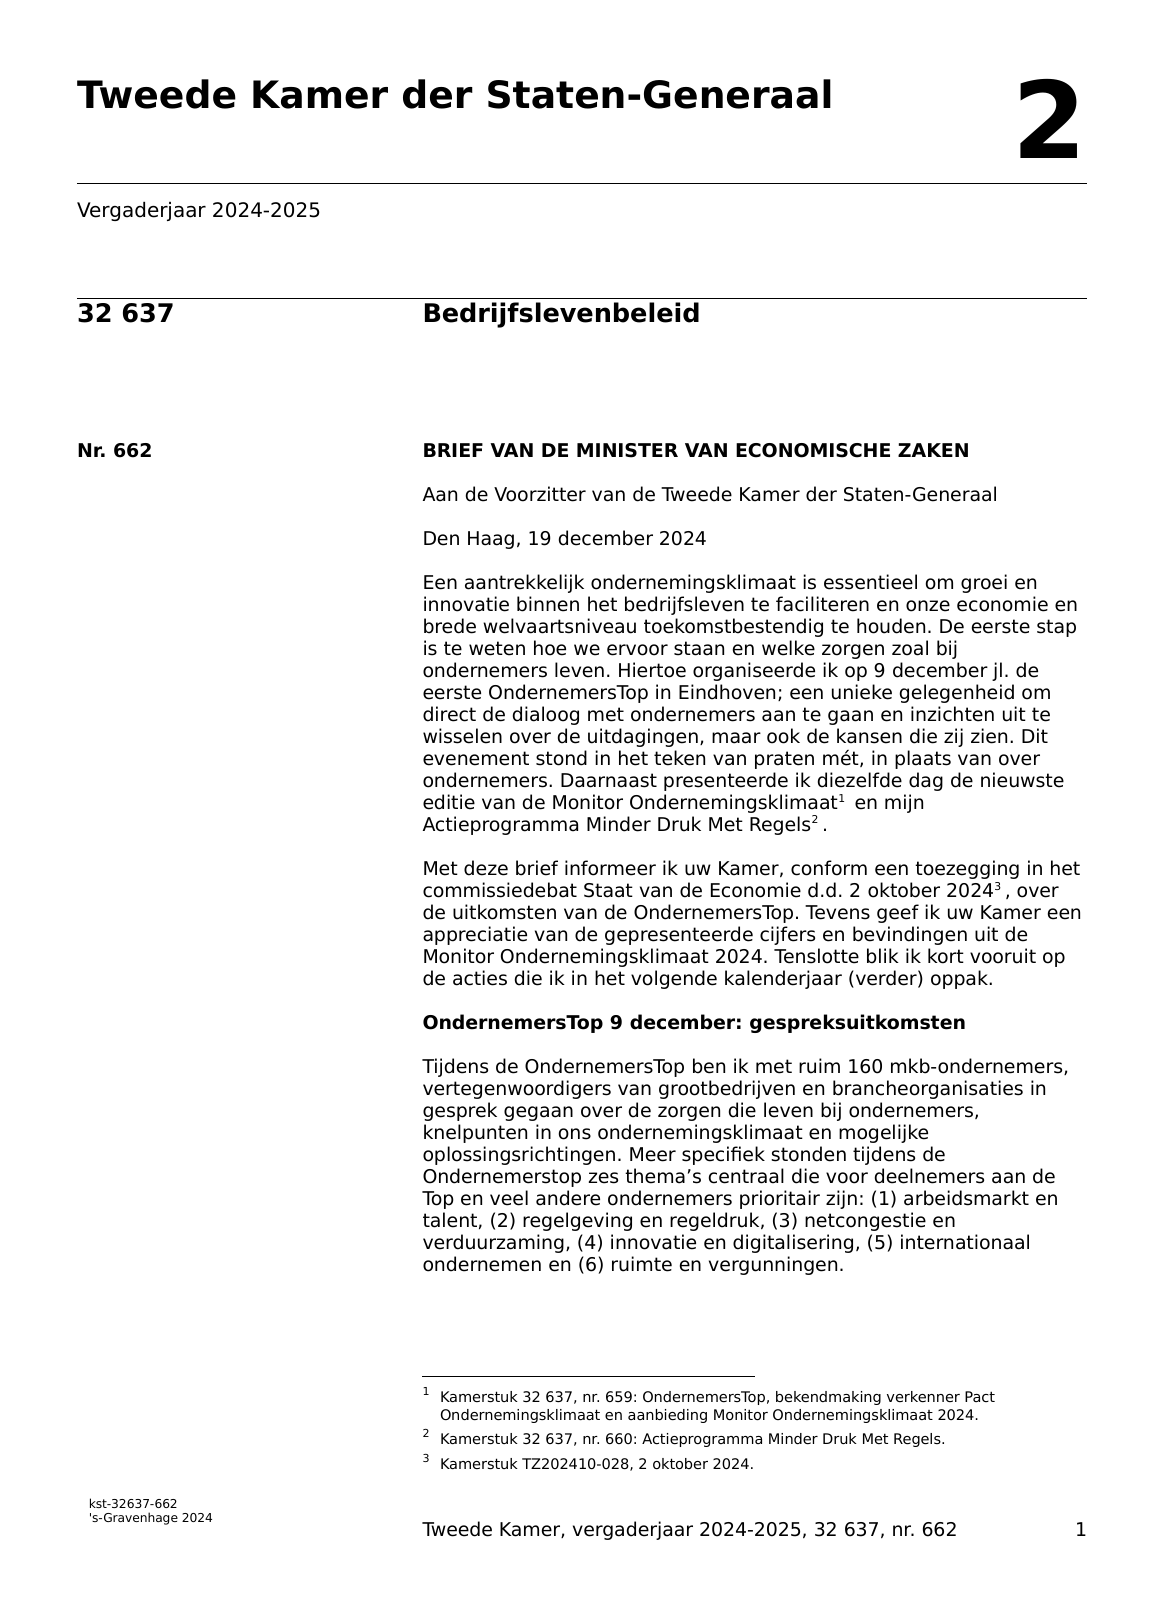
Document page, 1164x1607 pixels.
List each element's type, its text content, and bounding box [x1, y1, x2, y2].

text kst-32637-662 [88, 1497, 323, 1511]
text Kamerstuk 32 637, nr. 660: Actieprogramma Minder Druk Met Regels. [422, 1427, 1087, 1449]
text Aan de Voorzitter van de Tweede Kamer der Staten-Generaal [422, 484, 1087, 506]
text 's-Gravenhage 2024 [88, 1511, 323, 1525]
text Kamerstuk 32 637, nr. 659: OndernemersTop, bekendmaking verkenner Pact Ondernemingsklimaat en aanbieding Monitor Ondernemingsklimaat 2024. [422, 1385, 1087, 1424]
subtitle 32 637 Bedrijfslevenbeleid [77, 299, 1087, 329]
text Kamerstuk TZ202410-028, 2 oktober 2024. [422, 1452, 1087, 1474]
text Tijdens de OndernemersTop ben ik met ruim 160 mkb-ondernemers, vertegenwoordigers van grootbedrijven en brancheorganisaties in gesprek gegaan over de zorgen die leven bij ondernemers, knelpunten in ons ondernemingsklimaat en mogelijke oplossingsrichtingen. Meer specifiek stonden tijdens de Ondernemerstop zes thema’s centraal die voor deelnemers aan de Top en veel andere ondernemers prioritair zijn: (1) arbeidsmarkt en talent, (2) regelgeving en regeldruk, (3) netcongestie en verduurzaming, (4) innovatie en digitalisering, (5) internationaal ondernemen en (6) ruimte en vergunningen. [422, 1056, 1087, 1276]
subtitle Nr. 662 BRIEF VAN DE MINISTER VAN ECONOMISCHE ZAKEN [77, 440, 1087, 462]
text Een aantrekkelijk ondernemingsklimaat is essentieel om groei en innovatie binnen het bedrijfsleven te faciliteren en onze economie en brede welvaartsniveau toekomstbestendig te houden. De eerste stap is te weten hoe we ervoor staan en welke zorgen zoal bij ondernemers leven. Hiertoe organiseerde ik op 9 december jl. de eerste OndernemersTop in Eindhoven; een unieke gelegenheid om direct de dialoog met ondernemers aan te gaan en inzichten uit te wisselen over de uitdagingen, maar ook de kansen die zij zien. Dit evenement stond in het teken van praten mét, in plaats van over ondernemers. Daarnaast presenteerde ik diezelfde dag de nieuwste editie van de Monitor Ondernemingsklimaat en mijn Actieprogramma Minder Druk Met Regels. [422, 572, 1087, 836]
text Den Haag, 19 december 2024 [422, 528, 1087, 550]
table_cell Vergaderjaar 2024-2025 [77, 184, 1087, 298]
table_header Tweede Kamer der Staten-Generaal [77, 59, 886, 183]
subtitle OndernemersTop 9 december: gespreksuitkomsten [422, 1012, 1087, 1034]
table_header 2 [886, 59, 1087, 183]
text Met deze brief informeer ik uw Kamer, conform een toezegging in het commissiedebat Staat van de Economie d.d. 2 oktober 2024, over de uitkomsten van de OndernemersTop. Tevens geef ik uw Kamer een appreciatie van de gepresenteerde cijfers en bevindingen uit de Monitor Ondernemingsklimaat 2024. Tenslotte blik ik kort vooruit op de acties die ik in het volgende kalenderjaar (verder) oppak. [422, 858, 1087, 990]
